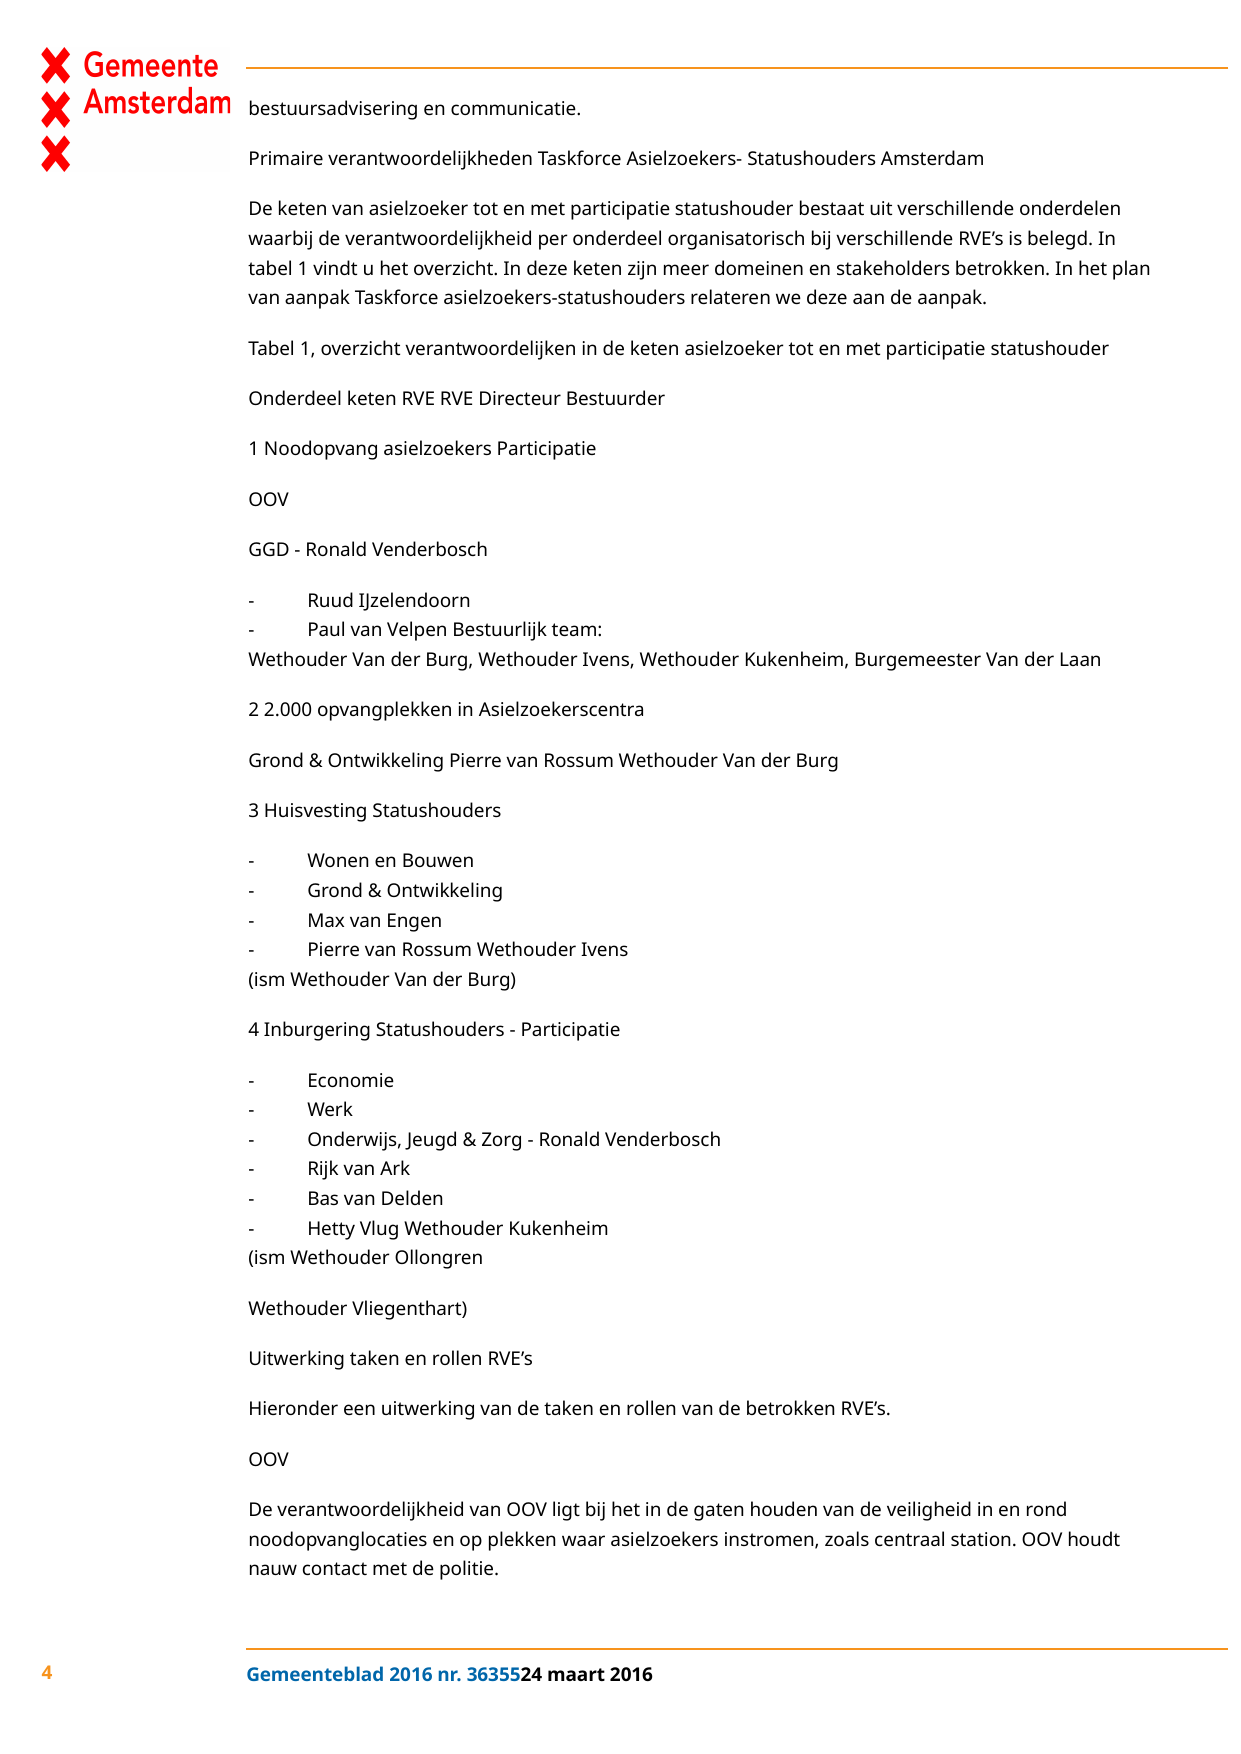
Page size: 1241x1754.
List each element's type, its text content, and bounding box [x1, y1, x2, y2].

list Grond & Ontwikkeling [248, 877, 1152, 903]
text bestuursadvisering en communicatie. [248, 95, 1152, 121]
text Uitwerking taken en rollen RVE’s [248, 1345, 1152, 1371]
text De keten van asielzoeker tot en met participatie statushouder bestaat uit verschillende onderdelen waarbij de verantwoordelijkheid per onderdeel organisatorisch bij verschillende RVE’s is belegd. In tabel 1 vindt u het overzicht. In deze keten zijn meer domeinen en stakeholders betrokken. In het plan van aanpak Taskforce asielzoekers-statushouders relateren we deze aan de aanpak. [248, 196, 1152, 310]
text OOV [248, 1446, 1152, 1472]
text GGD - Ronald Venderbosch [248, 536, 1152, 562]
text Onderdeel keten RVE RVE Directeur Bestuurder [248, 385, 1152, 411]
list Onderwijs, Jeugd & Zorg - Ronald Venderbosch [248, 1126, 1152, 1152]
text Hieronder een uitwerking van de taken en rollen van de betrokken RVE’s. [248, 1396, 1152, 1421]
text 4 Inburgering Statushouders - Participatie [248, 1016, 1152, 1042]
list Ruud IJzelendoorn [248, 587, 1152, 613]
text Wethouder Vliegenthart) [248, 1295, 1152, 1321]
list Paul van Velpen Bestuurlijk team: [248, 616, 1152, 642]
text 2 2.000 opvangplekken in Asielzoekerscentra [248, 696, 1152, 722]
picture [41, 47, 231, 172]
list Hetty Vlug Wethouder Kukenheim [248, 1215, 1152, 1241]
list Werk [248, 1096, 1152, 1122]
text OOV [248, 486, 1152, 512]
list Pierre van Rossum Wethouder Ivens [248, 936, 1152, 962]
text 1 Noodopvang asielzoekers Participatie [248, 436, 1152, 461]
text (ism Wethouder Ollongren [248, 1244, 1152, 1270]
text Wethouder Van der Burg, Wethouder Ivens, Wethouder Kukenheim, Burgemeester Van der Laan [248, 646, 1152, 672]
text Grond & Ontwikkeling Pierre van Rossum Wethouder Van der Burg [248, 747, 1152, 773]
text Tabel 1, overzicht verantwoordelijken in de keten asielzoeker tot en met participatie statushouder [248, 335, 1152, 361]
list Wonen en Bouwen [248, 848, 1152, 873]
text Primaire verantwoordelijkheden Taskforce Asielzoekers- Statushouders Amsterdam [248, 145, 1152, 171]
list Economie [248, 1067, 1152, 1093]
list Rijk van Ark [248, 1156, 1152, 1181]
text De verantwoordelijkheid van OOV ligt bij het in de gaten houden van de veiligheid in en rond noodopvanglocaties en op plekken waar asielzoekers instromen, zoals centraal station. OOV houdt nauw contact met de politie. [248, 1496, 1152, 1581]
list Bas van Delden [248, 1185, 1152, 1211]
text (ism Wethouder Van der Burg) [248, 966, 1152, 992]
list Max van Engen [248, 907, 1152, 933]
text 3 Huisvesting Statushouders [248, 797, 1152, 823]
